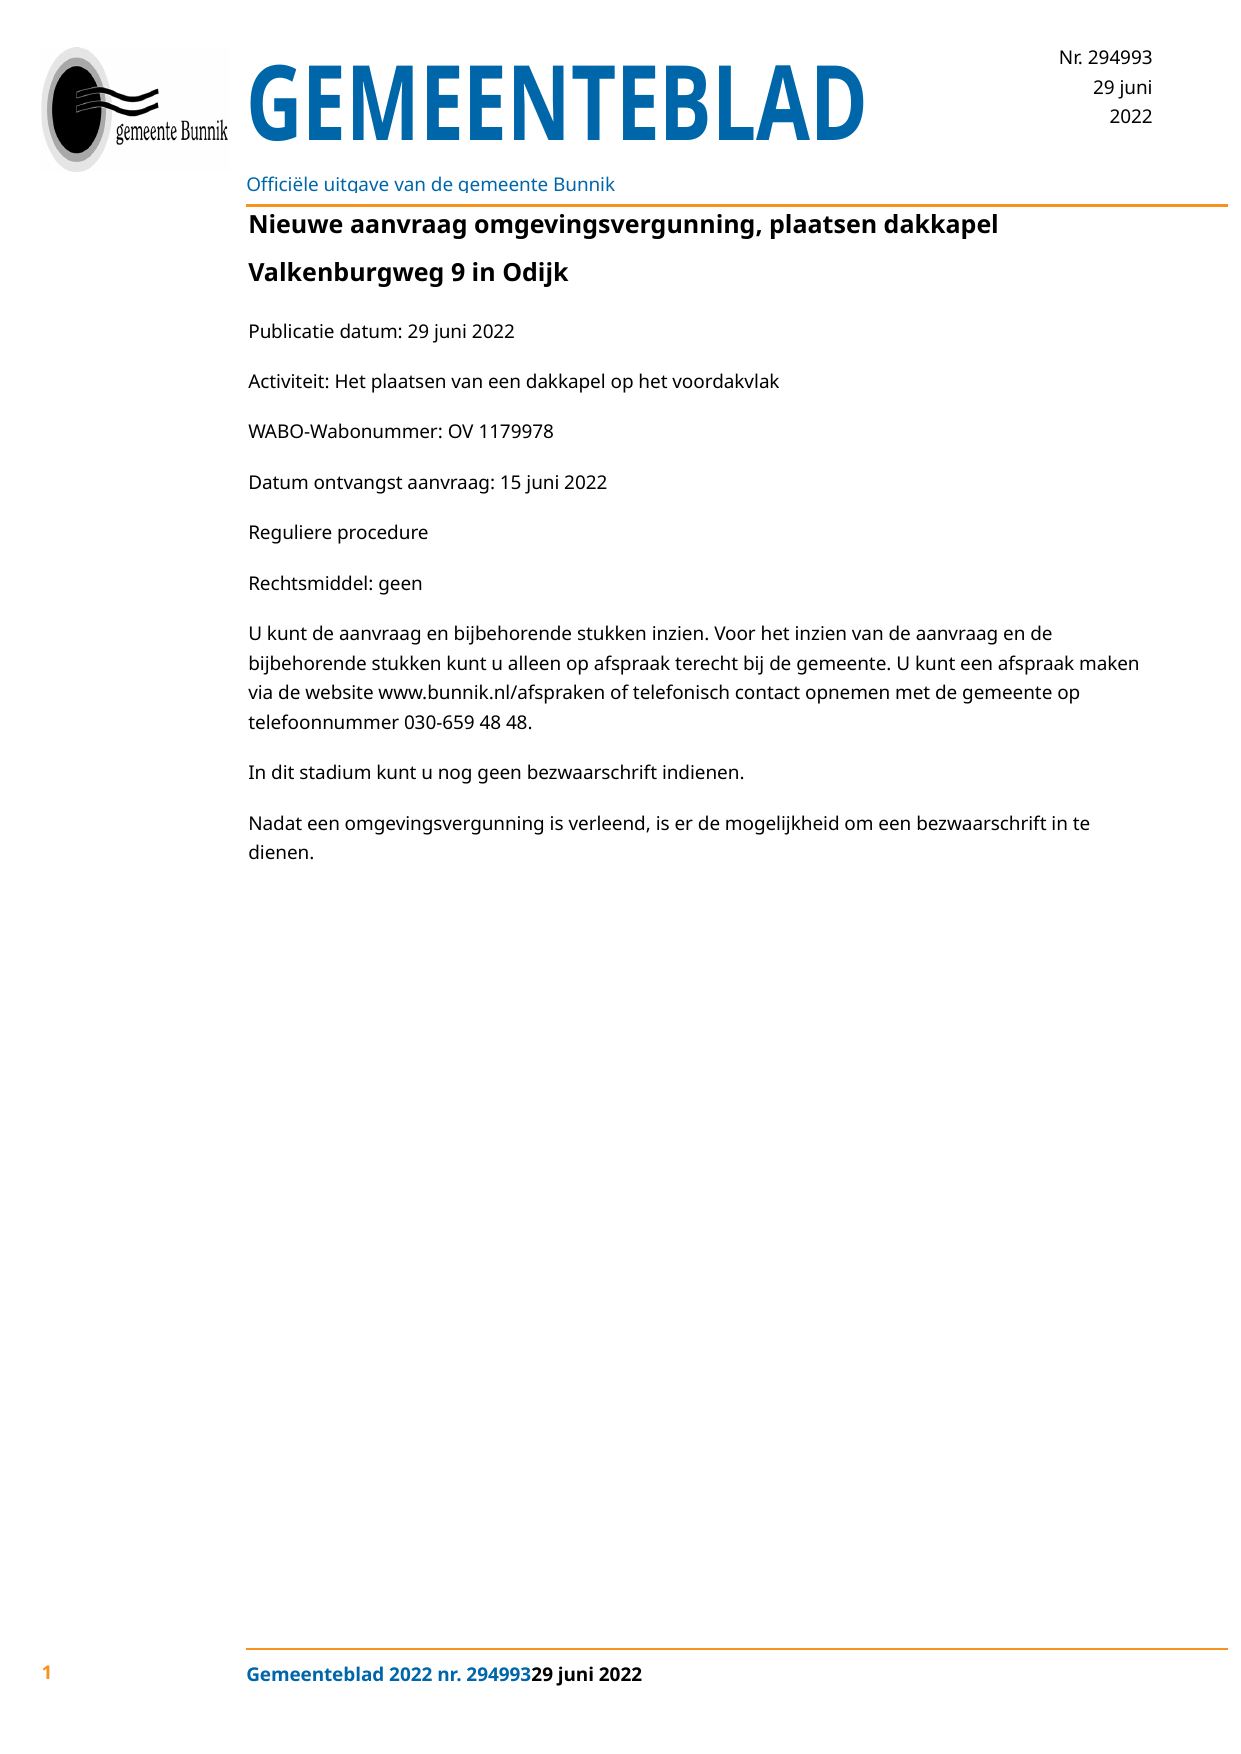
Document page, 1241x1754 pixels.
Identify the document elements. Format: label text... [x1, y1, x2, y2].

text Reguliere procedure [248, 519, 1152, 545]
text Nieuwe aanvraag omgevingsvergunning, plaatsen dakkapel Valkenburgweg 9 in Odijk [248, 207, 1152, 288]
text Datum ontvangst aanvraag: 15 juni 2022 [248, 469, 1152, 495]
text U kunt de aanvraag en bijbehorende stukken inzien. Voor het inzien van de aanvraag en de bijbehorende stukken kunt u alleen op afspraak terecht bij de gemeente. U kunt een afspraak maken via de website www.bunnik.nl/afspraken of telefonisch contact opnemen met de gemeente op telefoonnummer 030-659 48 48. [248, 620, 1152, 735]
text Publicatie datum: 29 juni 2022 [248, 318, 1152, 344]
text In dit stadium kunt u nog geen bezwaarschrift indienen. [248, 759, 1152, 785]
text Nadat een omgevingsvergunning is verleend, is er de mogelijkheid om een bezwaarschrift in te dienen. [248, 810, 1152, 865]
text Activiteit: Het plaatsen van een dakkapel op het voordakvlak [248, 368, 1152, 394]
picture [41, 47, 231, 172]
text WABO-Wabonummer: OV 1179978 [248, 419, 1152, 444]
text Rechtsmiddel: geen [248, 570, 1152, 596]
